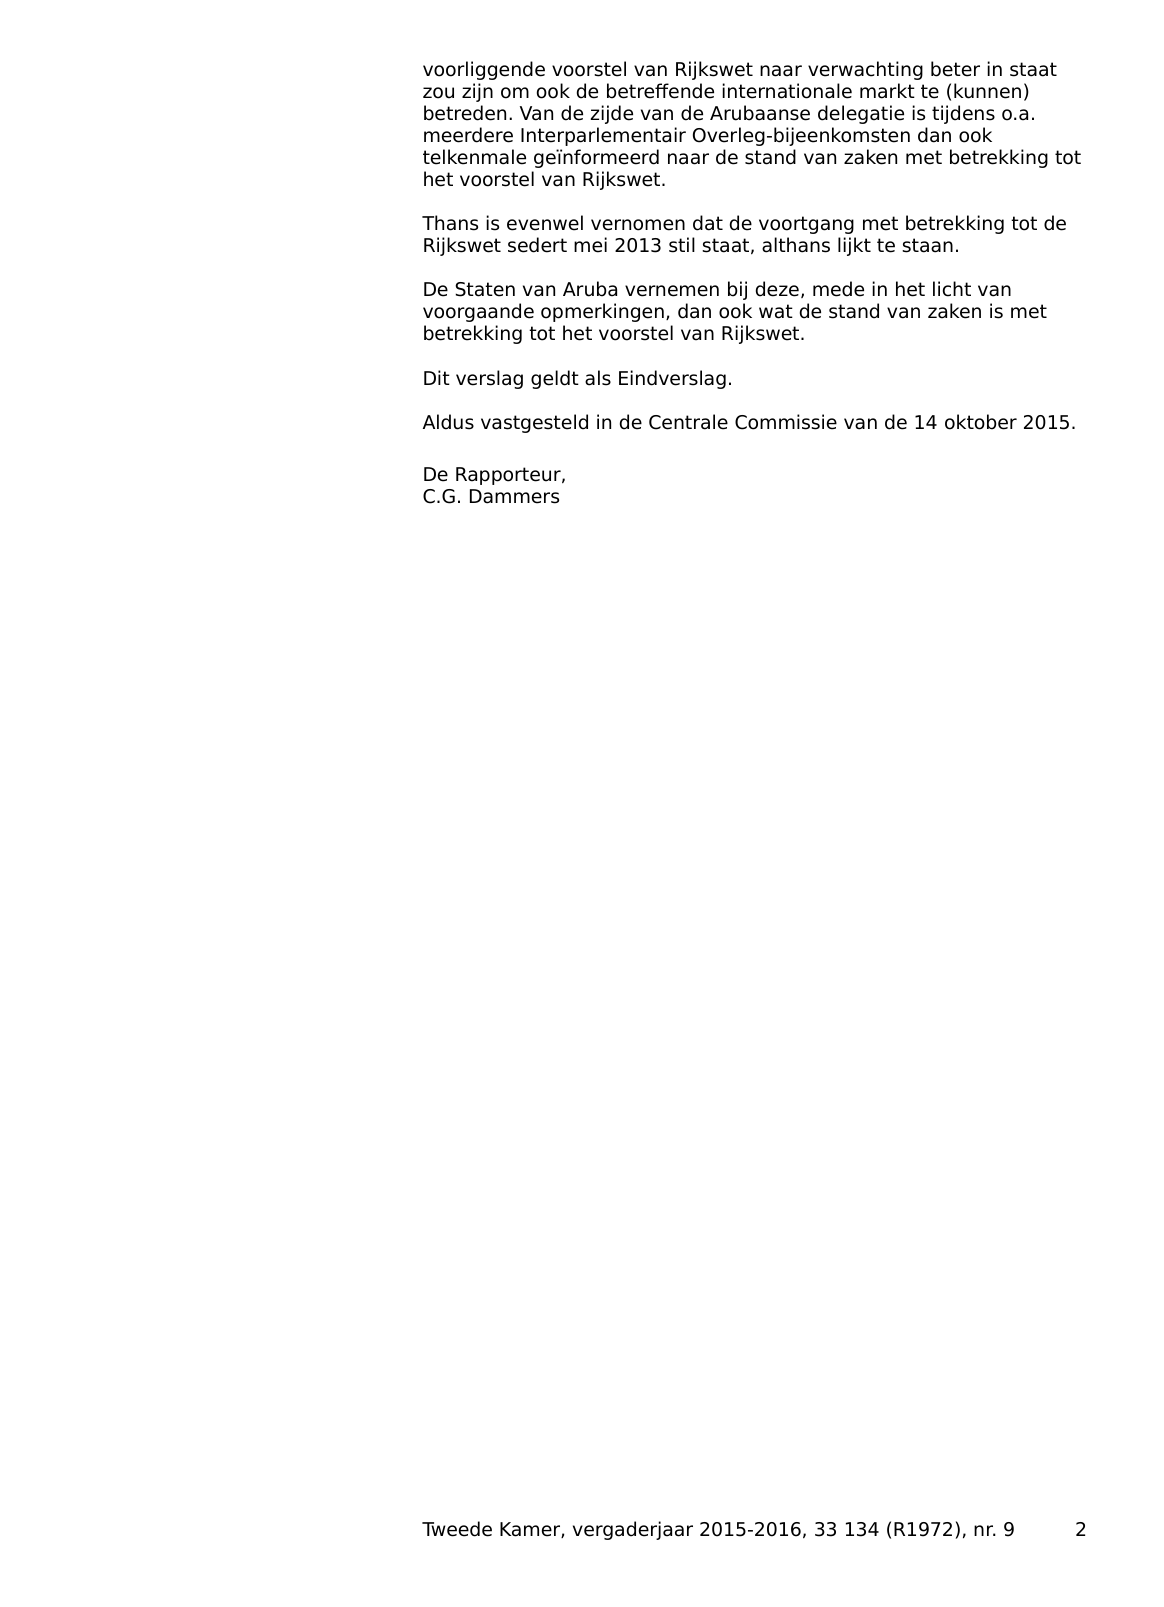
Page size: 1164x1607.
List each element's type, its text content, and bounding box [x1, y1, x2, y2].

text voorliggende voorstel van Rijkswet naar verwachting beter in staat zou zijn om ook de betreffende internationale markt te (kunnen) betreden. Van de zijde van de Arubaanse delegatie is tijdens o.a. meerdere Interparlementair Overleg-bijeenkomsten dan ook telkenmale geïnformeerd naar de stand van zaken met betrekking tot het voorstel van Rijkswet. [422, 59, 1087, 191]
text De Staten van Aruba vernemen bij deze, mede in het licht van voorgaande opmerkingen, dan ook wat de stand van zaken is met betrekking tot het voorstel van Rijkswet. [422, 279, 1087, 345]
text Aldus vastgesteld in de Centrale Commissie van de 14 oktober 2015. [422, 412, 1087, 433]
text De Rapporteur, C.G. Dammers [422, 463, 1087, 507]
text Thans is evenwel vernomen dat de voortgang met betrekking tot de Rijkswet sedert mei 2013 stil staat, althans lijkt te staan. [422, 213, 1087, 257]
text Dit verslag geldt als Eindverslag. [422, 367, 1087, 389]
